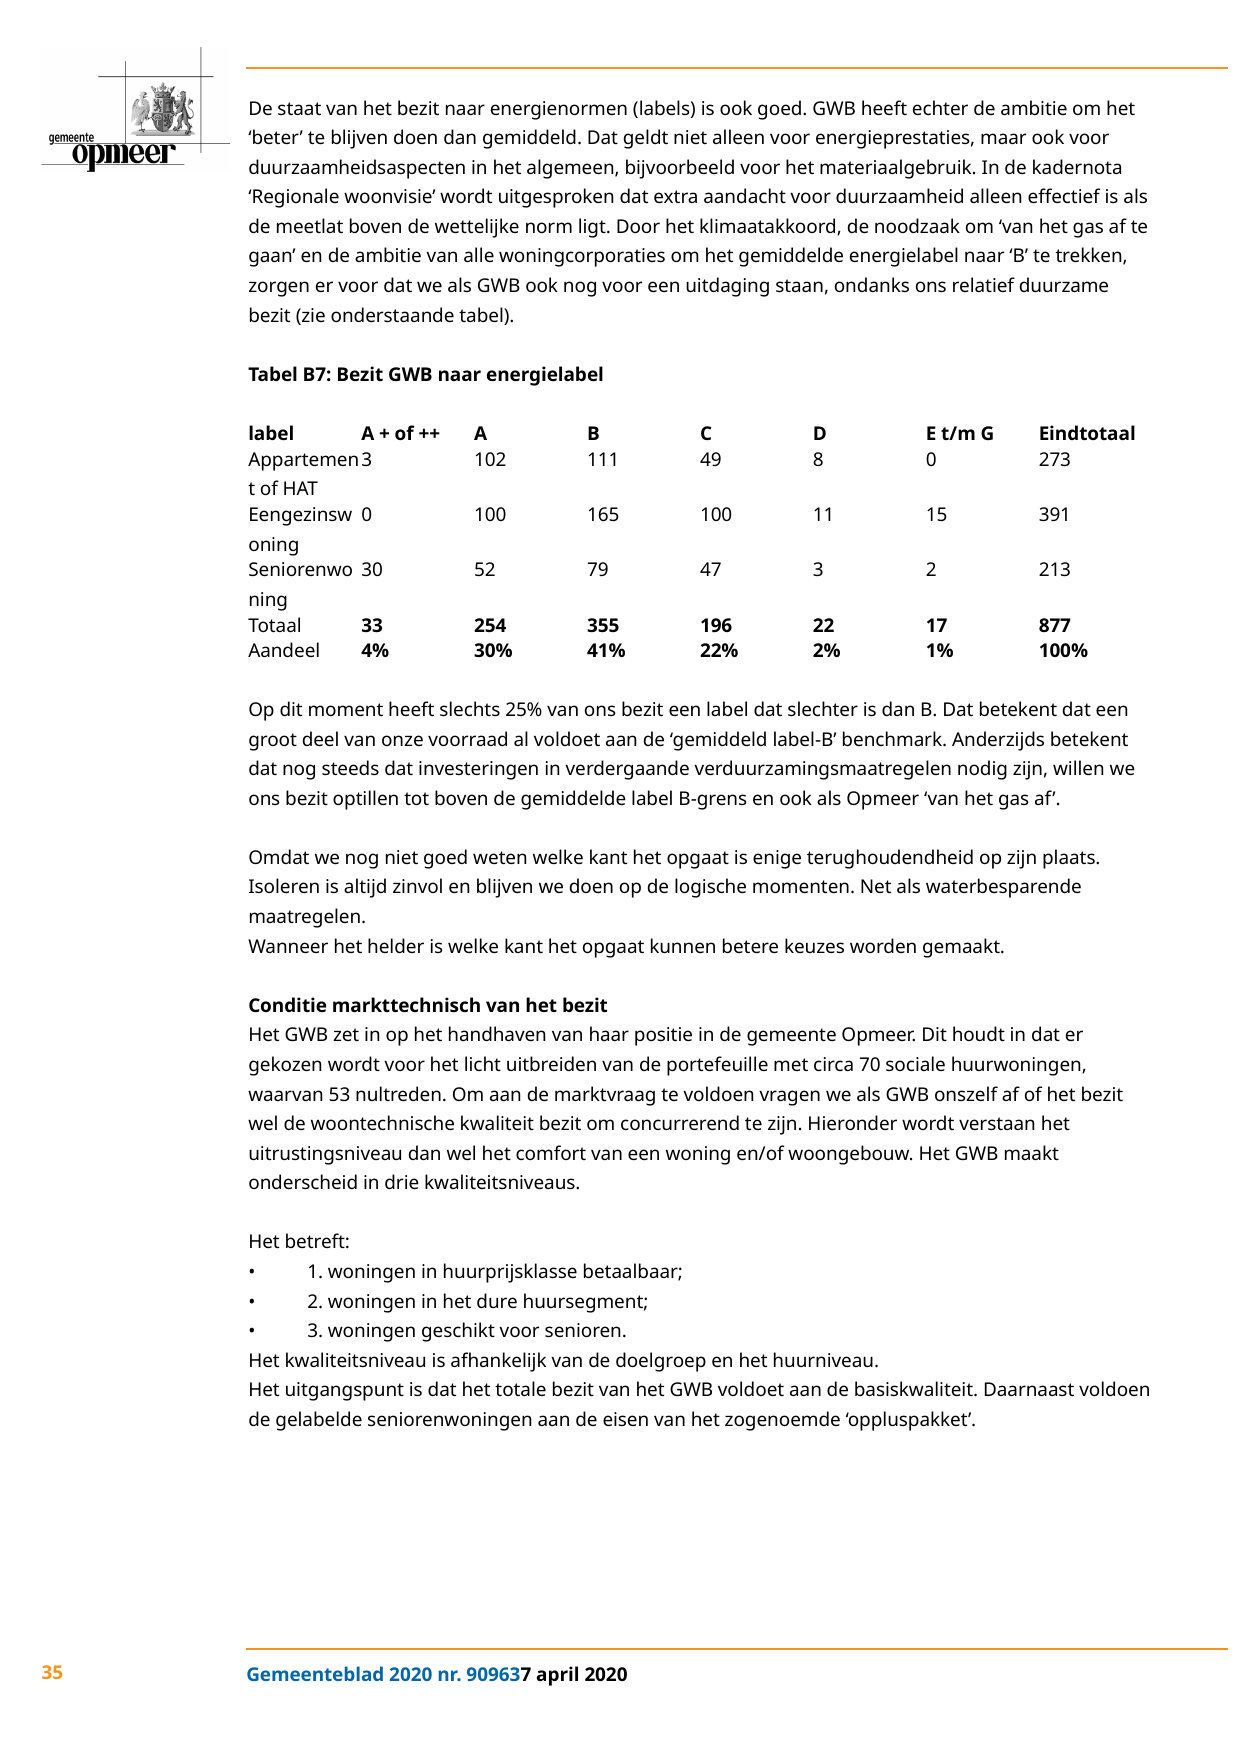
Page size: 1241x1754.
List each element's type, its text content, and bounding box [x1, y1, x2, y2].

table_header A [474, 420, 587, 446]
table_cell 3 [813, 557, 926, 612]
table_cell 30 [361, 557, 474, 612]
table_cell 79 [587, 557, 700, 612]
table_cell 100 [700, 501, 813, 557]
table_cell 0 [926, 446, 1038, 501]
text Tabel B7: Bezit GWB naar energielabel [248, 361, 1152, 387]
table_cell 33 [361, 612, 474, 638]
table_header E t/m G [926, 420, 1038, 446]
table_header D [813, 420, 926, 446]
table_cell 111 [587, 446, 700, 501]
text Op dit moment heeft slechts 25% van ons bezit een label dat slechter is dan B. Dat betekent dat een groot deel van onze voorraad al voldoet aan de ‘gemiddeld label-B’ benchmark. Anderzijds betekent dat nog steeds dat investeringen in verdergaande verduurzamingsmaatregelen nodig zijn, willen we ons bezit optillen tot boven de gemiddelde label B-grens en ook als Opmeer ‘van het gas af’. [248, 696, 1152, 811]
text De staat van het bezit naar energienormen (labels) is ook goed. GWB heeft echter de ambitie om het ‘beter’ te blijven doen dan gemiddeld. Dat geldt niet alleen voor energieprestaties, maar ook voor duurzaamheidsaspecten in het algemeen, bijvoorbeeld voor het materiaalgebruik. In de kadernota ‘Regionale woonvisie’ wordt uitgesproken dat extra aandacht voor duurzaamheid alleen effectief is als de meetlat boven de wettelijke norm ligt. Door het klimaatakkoord, de noodzaak om ‘van het gas af te gaan’ en de ambitie van alle woningcorporaties om het gemiddelde energielabel naar ‘B’ te trekken, zorgen er voor dat we als GWB ook nog voor een uitdaging staan, ondanks ons relatief duurzame bezit (zie onderstaande tabel). [248, 95, 1152, 328]
list 1. woningen in huurprijsklasse betaalbaar; [248, 1258, 1152, 1284]
table_cell Seniorenwoning [248, 557, 361, 612]
table_cell 213 [1039, 557, 1152, 612]
table_cell 254 [474, 612, 587, 638]
table_cell 100 [474, 501, 587, 557]
table_cell 47 [700, 557, 813, 612]
table_header Eindtotaal [1039, 420, 1152, 446]
text Omdat we nog niet goed weten welke kant het opgaat is enige terughoudendheid op zijn plaats. Isoleren is altijd zinvol en blijven we doen op de logische momenten. Net als waterbesparende maatregelen. [248, 844, 1152, 929]
table_cell 391 [1039, 501, 1152, 557]
table_cell 165 [587, 501, 700, 557]
table_header label [248, 420, 361, 446]
list 3. woningen geschikt voor senioren. [248, 1317, 1152, 1343]
table_cell 22% [700, 638, 813, 663]
table_cell 22 [813, 612, 926, 638]
table_cell 0 [361, 501, 474, 557]
table_cell 273 [1039, 446, 1152, 501]
table_header A + of ++ [361, 420, 474, 446]
table_cell 3 [361, 446, 474, 501]
picture [41, 47, 231, 172]
text Het betreft: [248, 1229, 1152, 1254]
table_cell 2% [813, 638, 926, 663]
text Wanneer het helder is welke kant het opgaat kunnen betere keuzes worden gemaakt. [248, 933, 1152, 959]
table_cell 52 [474, 557, 587, 612]
table_cell 100% [1039, 638, 1152, 663]
table_header B [587, 420, 700, 446]
table_cell 355 [587, 612, 700, 638]
table_cell 41% [587, 638, 700, 663]
text Het GWB zet in op het handhaven van haar positie in de gemeente Opmeer. Dit houdt in dat er gekozen wordt voor het licht uitbreiden van de portefeuille met circa 70 sociale huurwoningen, waarvan 53 nultreden. Om aan de marktvraag te voldoen vragen we als GWB onszelf af of het bezit wel de woontechnische kwaliteit bezit om concurrerend te zijn. Hieronder wordt verstaan het uitrustingsniveau dan wel het comfort van een woning en/of woongebouw. Het GWB maakt onderscheid in drie kwaliteitsniveaus. [248, 1022, 1152, 1195]
table_cell Appartement of HAT [248, 446, 361, 501]
table_cell Totaal [248, 612, 361, 638]
table_cell 2 [926, 557, 1038, 612]
table_cell 196 [700, 612, 813, 638]
table_cell 4% [361, 638, 474, 663]
text Conditie markttechnisch van het bezit [248, 992, 1152, 1018]
table_cell Aandeel [248, 638, 361, 663]
table_cell 49 [700, 446, 813, 501]
table_cell 1% [926, 638, 1038, 663]
table_cell 877 [1039, 612, 1152, 638]
table_cell 8 [813, 446, 926, 501]
table_header C [700, 420, 813, 446]
table_cell 102 [474, 446, 587, 501]
table_cell 11 [813, 501, 926, 557]
table_cell 30% [474, 638, 587, 663]
text Het uitgangspunt is dat het totale bezit van het GWB voldoet aan de basiskwaliteit. Daarnaast voldoen de gelabelde seniorenwoningen aan de eisen van het zogenoemde ‘oppluspakket’. [248, 1377, 1152, 1432]
text Het kwaliteitsniveau is afhankelijk van de doelgroep en het huurniveau. [248, 1347, 1152, 1373]
table_cell 17 [926, 612, 1038, 638]
list 2. woningen in het dure huursegment; [248, 1288, 1152, 1314]
table_cell Eengezinswoning [248, 501, 361, 557]
table_cell 15 [926, 501, 1038, 557]
